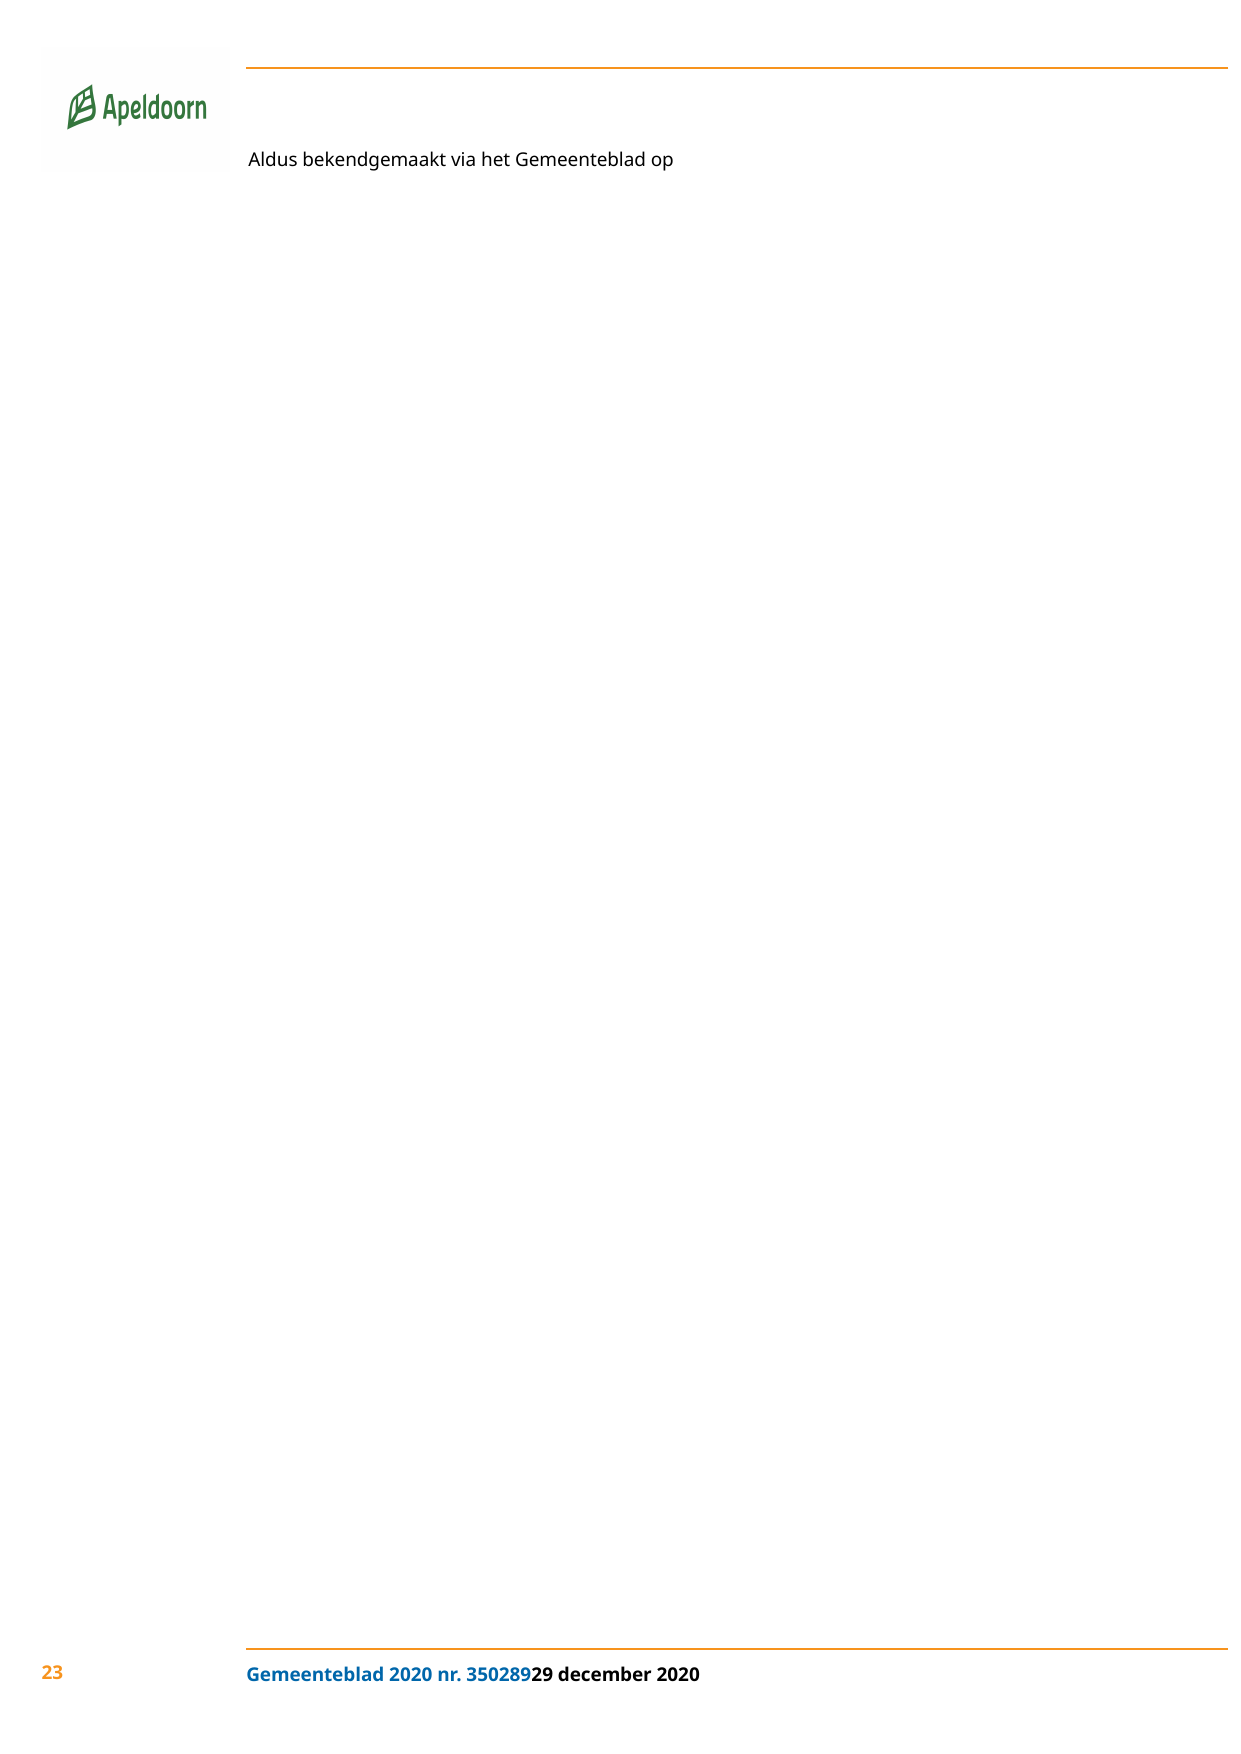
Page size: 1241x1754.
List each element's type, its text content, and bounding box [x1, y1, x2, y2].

picture [41, 47, 231, 172]
text Aldus bekendgemaakt via het Gemeenteblad op [248, 146, 1152, 172]
